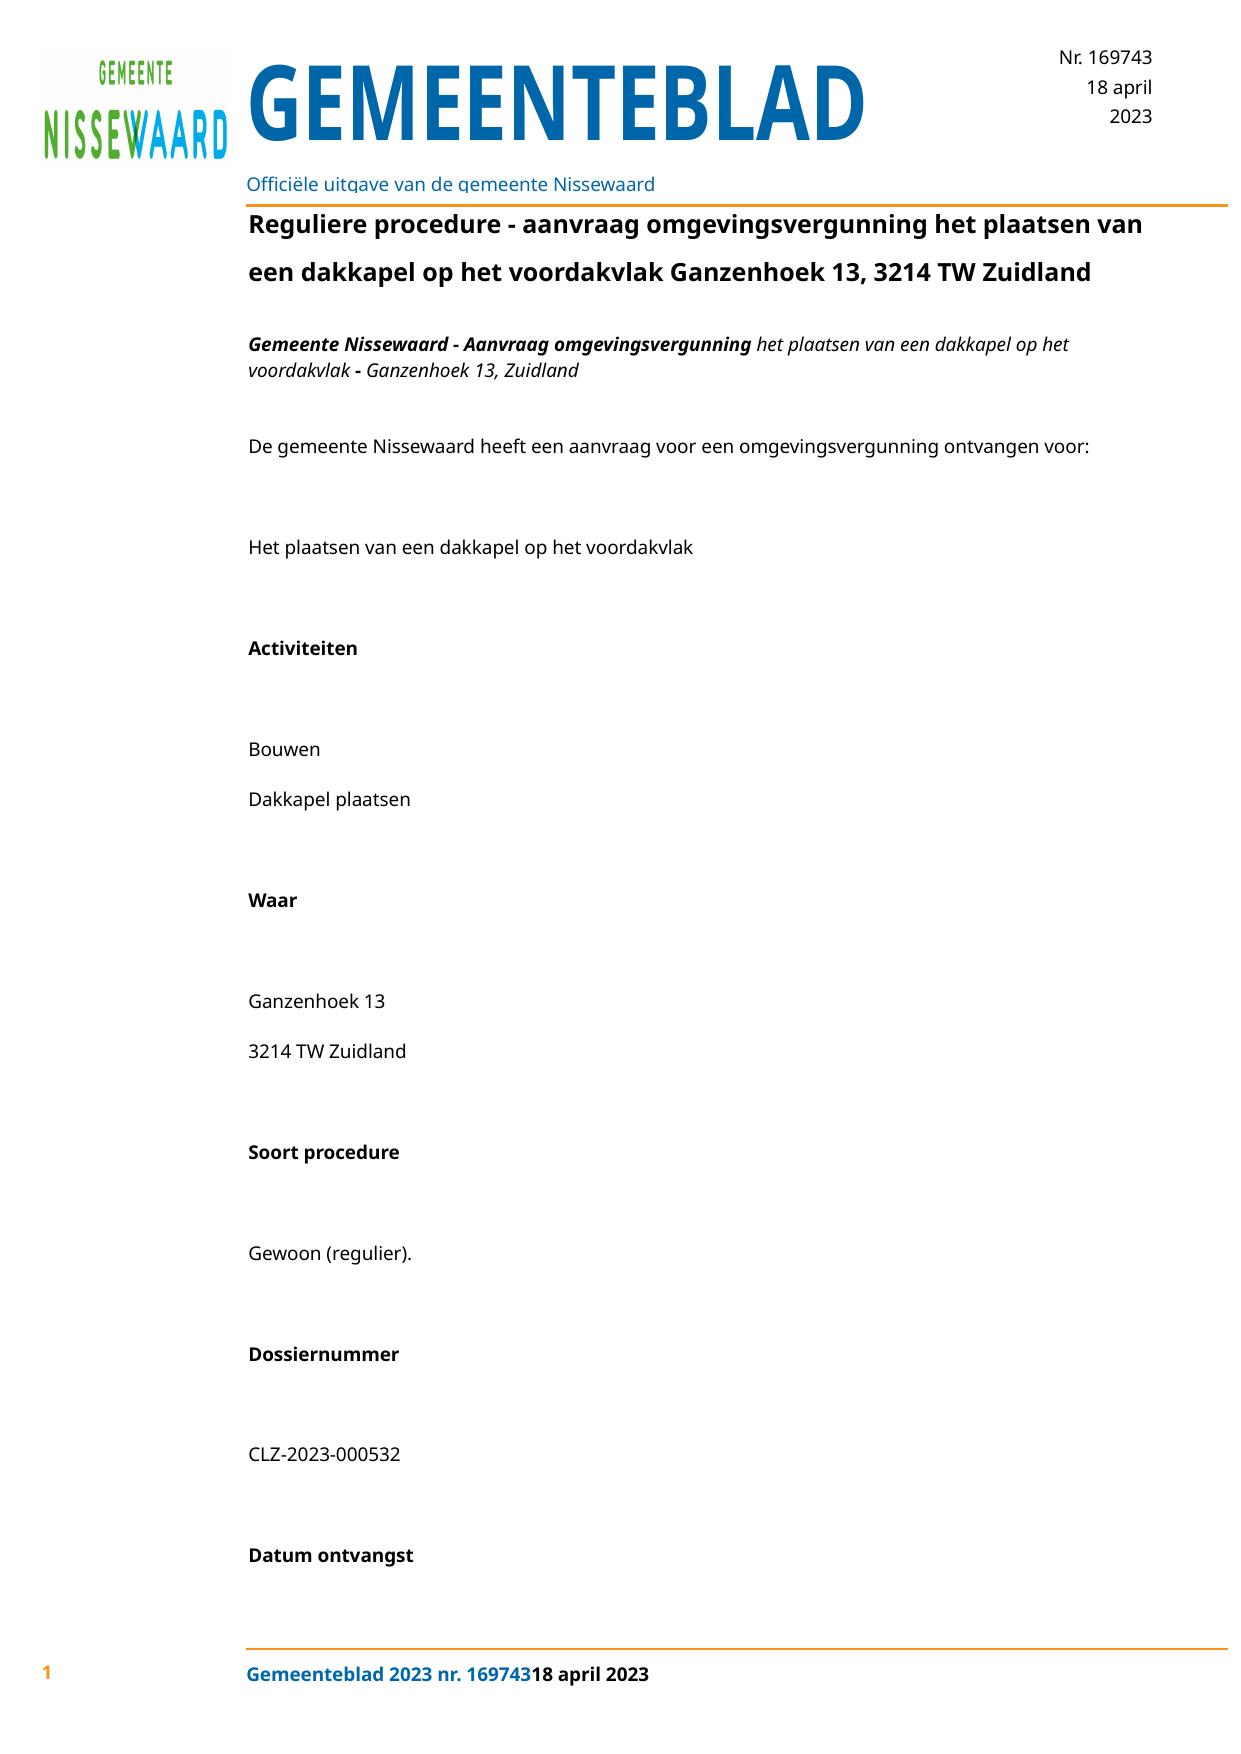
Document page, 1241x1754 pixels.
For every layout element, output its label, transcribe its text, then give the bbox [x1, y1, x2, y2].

text Ganzenhoek 13 [248, 988, 1152, 1014]
text Gewoon (regulier). [248, 1240, 1152, 1266]
text De gemeente Nissewaard heeft een aanvraag voor een omgevingsvergunning ontvangen voor: [248, 433, 1152, 459]
text Dossiernummer [248, 1341, 1152, 1367]
text Dakkapel plaatsen [248, 786, 1152, 812]
text CLZ-2023-000532 [248, 1442, 1152, 1467]
text Gemeente Nissewaard - Aanvraag omgevingsvergunning het plaatsen van een dakkapel op het voordakvlak - Ganzenhoek 13, Zuidland [248, 331, 1152, 383]
text Waar [248, 887, 1152, 913]
text Reguliere procedure - aanvraag omgevingsvergunning het plaatsen van een dakkapel op het voordakvlak Ganzenhoek 13, 3214 TW Zuidland [248, 207, 1152, 288]
picture [41, 47, 231, 172]
text Soort procedure [248, 1139, 1152, 1165]
text Datum ontvangst [248, 1542, 1152, 1568]
text Activiteiten [248, 635, 1152, 661]
text 3214 TW Zuidland [248, 1038, 1152, 1064]
text Het plaatsen van een dakkapel op het voordakvlak [248, 534, 1152, 560]
text Bouwen [248, 736, 1152, 762]
